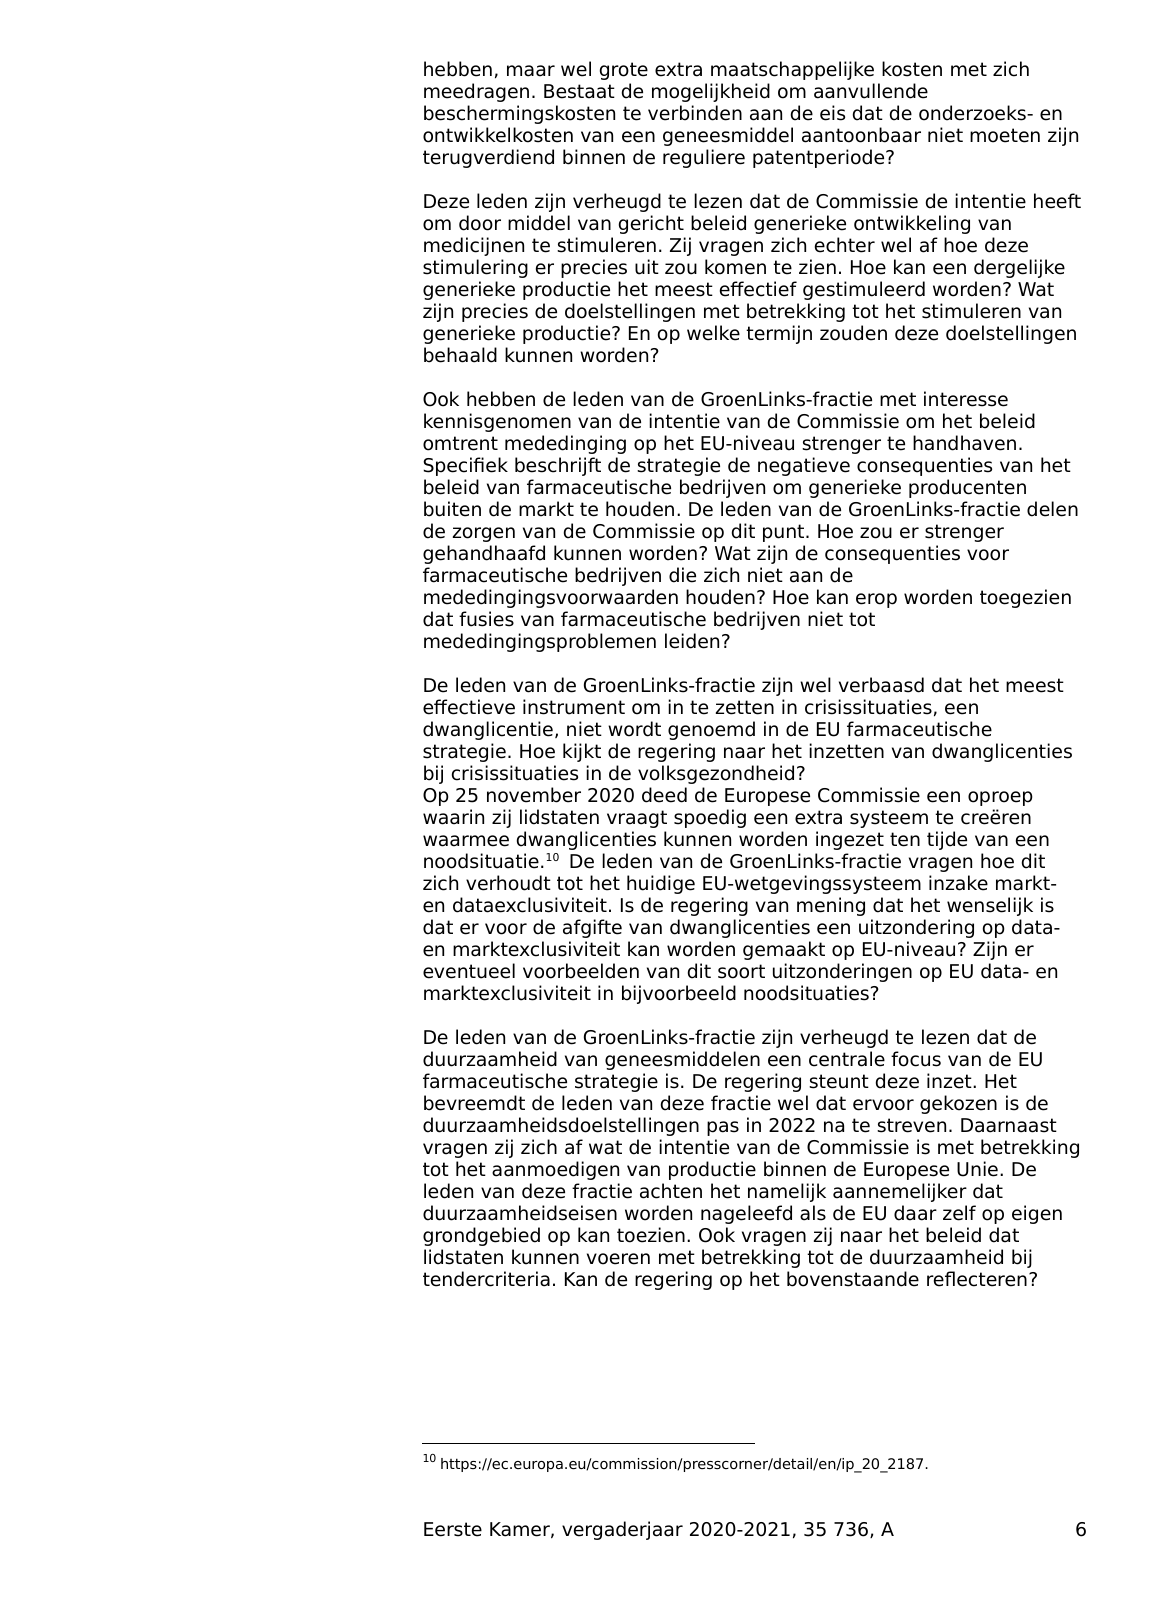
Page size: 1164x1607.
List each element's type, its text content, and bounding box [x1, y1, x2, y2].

text https://ec.europa.eu/commission/presscorner/detail/en/ip_20_2187. [422, 1452, 1087, 1474]
text hebben, maar wel grote extra maatschappelijke kosten met zich meedragen. Bestaat de mogelijkheid om aanvullende beschermingskosten te verbinden aan de eis dat de onderzoeks- en ontwikkelkosten van een geneesmiddel aantoonbaar niet moeten zijn terugverdiend binnen de reguliere patentperiode? [422, 59, 1087, 169]
text Ook hebben de leden van de GroenLinks-fractie met interesse kennisgenomen van de intentie van de Commissie om het beleid omtrent mededinging op het EU-niveau strenger te handhaven. Specifiek beschrijft de strategie de negatieve consequenties van het beleid van farmaceutische bedrijven om generieke producenten buiten de markt te houden. De leden van de GroenLinks-fractie delen de zorgen van de Commissie op dit punt. Hoe zou er strenger gehandhaafd kunnen worden? Wat zijn de consequenties voor farmaceutische bedrijven die zich niet aan de mededingingsvoorwaarden houden? Hoe kan erop worden toegezien dat fusies van farmaceutische bedrijven niet tot mededingingsproblemen leiden? [422, 389, 1087, 653]
text Op 25 november 2020 deed de Europese Commissie een oproep waarin zij lidstaten vraagt spoedig een extra systeem te creëren waarmee dwanglicenties kunnen worden ingezet ten tijde van een noodsituatie. De leden van de GroenLinks-fractie vragen hoe dit zich verhoudt tot het huidige EU-wetgevingssysteem inzake markt- en dataexclusiviteit. Is de regering van mening dat het wenselijk is dat er voor de afgifte van dwanglicenties een uitzondering op data- en marktexclusiviteit kan worden gemaakt op EU-niveau? Zijn er eventueel voorbeelden van dit soort uitzonderingen op EU data- en marktexclusiviteit in bijvoorbeeld noodsituaties? [422, 785, 1087, 1005]
text De leden van de GroenLinks-fractie zijn wel verbaasd dat het meest effectieve instrument om in te zetten in crisissituaties, een dwanglicentie, niet wordt genoemd in de EU farmaceutische strategie. Hoe kijkt de regering naar het inzetten van dwanglicenties bij crisissituaties in de volksgezondheid? [422, 675, 1087, 785]
text Deze leden zijn verheugd te lezen dat de Commissie de intentie heeft om door middel van gericht beleid generieke ontwikkeling van medicijnen te stimuleren. Zij vragen zich echter wel af hoe deze stimulering er precies uit zou komen te zien. Hoe kan een dergelijke generieke productie het meest effectief gestimuleerd worden? Wat zijn precies de doelstellingen met betrekking tot het stimuleren van generieke productie? En op welke termijn zouden deze doelstellingen behaald kunnen worden? [422, 191, 1087, 367]
text De leden van de GroenLinks-fractie zijn verheugd te lezen dat de duurzaamheid van geneesmiddelen een centrale focus van de EU farmaceutische strategie is. De regering steunt deze inzet. Het bevreemdt de leden van deze fractie wel dat ervoor gekozen is de duurzaamheidsdoelstellingen pas in 2022 na te streven. Daarnaast vragen zij zich af wat de intentie van de Commissie is met betrekking tot het aanmoedigen van productie binnen de Europese Unie. De leden van deze fractie achten het namelijk aannemelijker dat duurzaamheidseisen worden nageleefd als de EU daar zelf op eigen grondgebied op kan toezien. Ook vragen zij naar het beleid dat lidstaten kunnen voeren met betrekking tot de duurzaamheid bij tendercriteria. Kan de regering op het bovenstaande reflecteren? [422, 1027, 1087, 1291]
